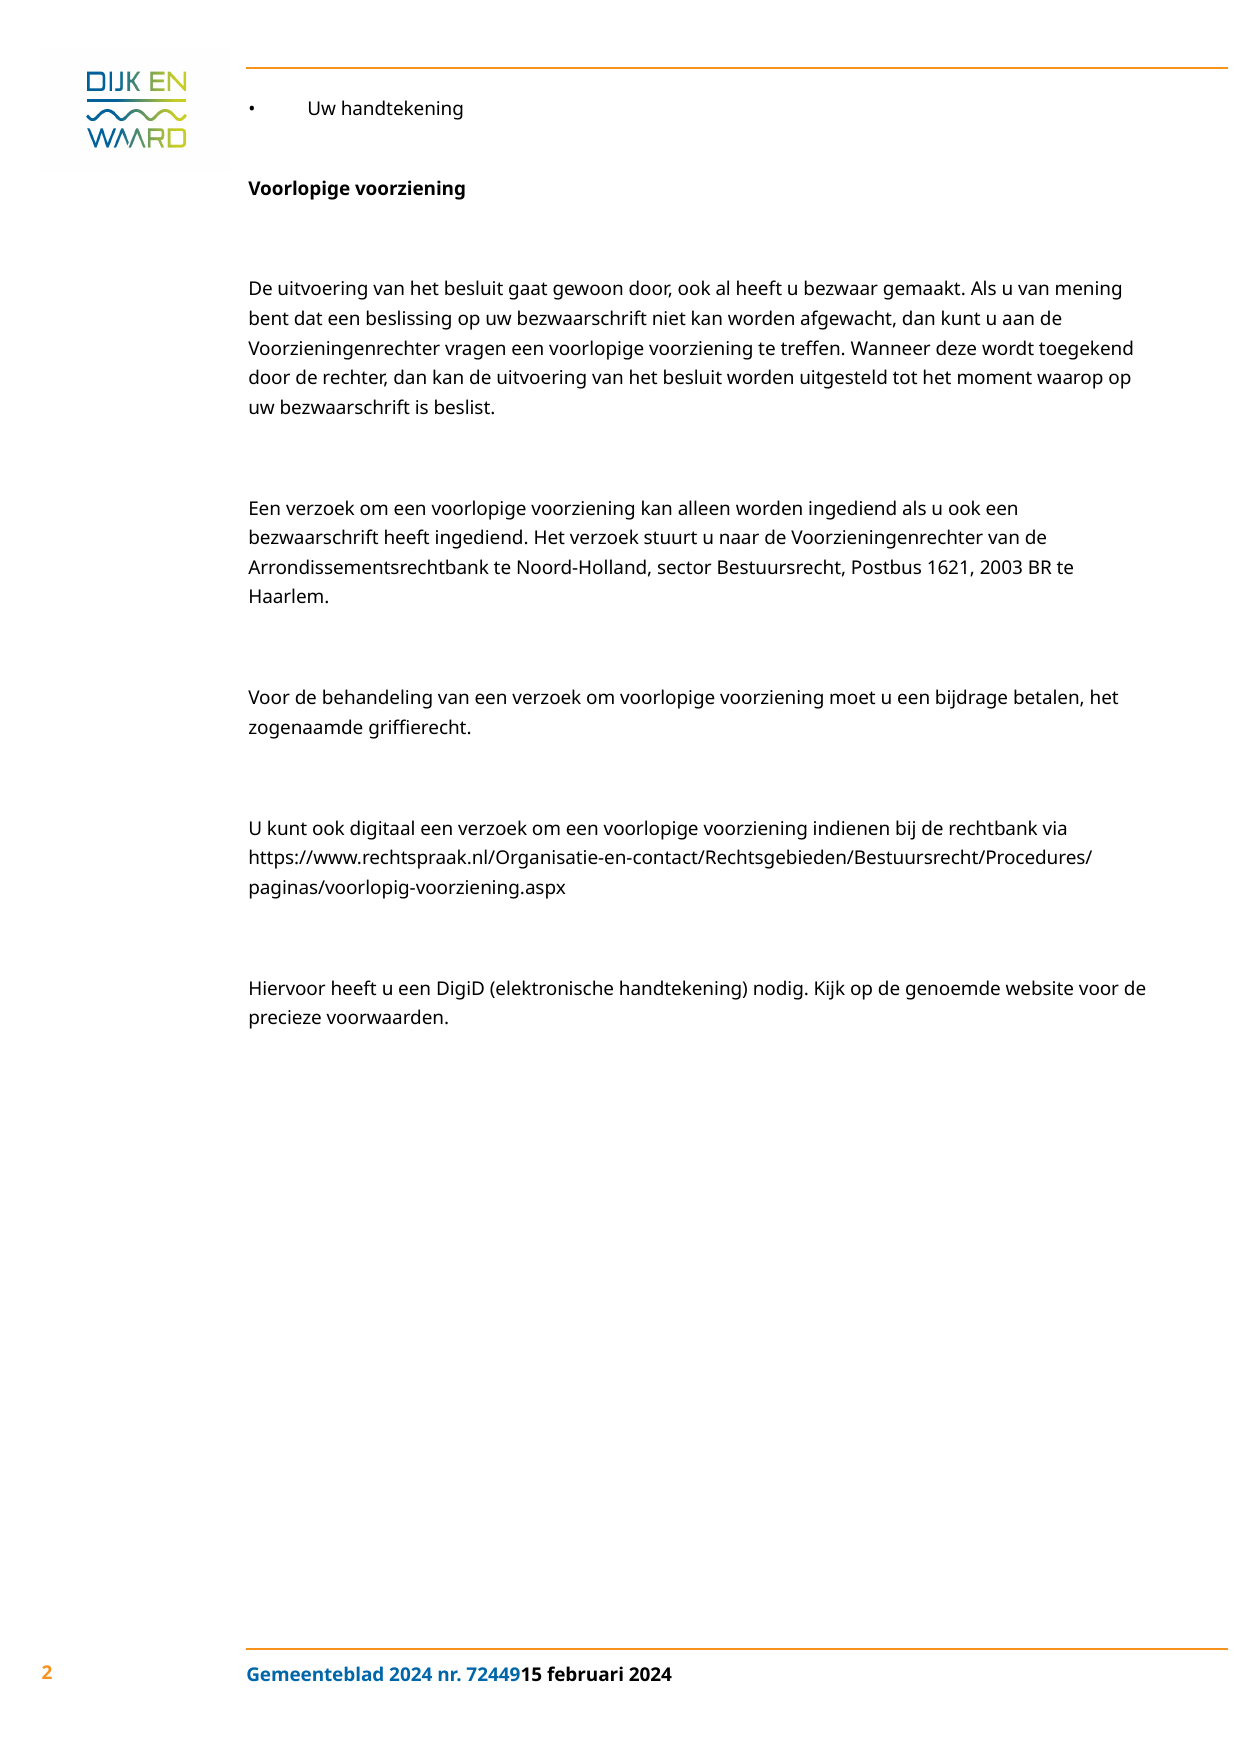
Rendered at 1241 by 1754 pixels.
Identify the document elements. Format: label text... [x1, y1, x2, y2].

text Een verzoek om een voorlopige voorziening kan alleen worden ingediend als u ook een bezwaarschrift heeft ingediend. Het verzoek stuurt u naar de Voorzieningenrechter van de Arrondissementsrechtbank te Noord-Holland, sector Bestuursrecht, Postbus 1621, 2003 BR te Haarlem. [248, 495, 1152, 609]
text Voor de behandeling van een verzoek om voorlopige voorziening moet u een bijdrage betalen, het zogenaamde griffierecht. [248, 684, 1152, 740]
text Voorlopige voorziening [248, 175, 1152, 201]
text U kunt ook digitaal een verzoek om een voorlopige voorziening indienen bij de rechtbank via https://www.rechtspraak.nl/Organisatie-en-contact/Rechtsgebieden/Bestuursrecht/Procedures/paginas/voorlopig-voorziening.aspx [248, 815, 1152, 900]
picture [41, 47, 231, 172]
text Hiervoor heeft u een DigiD (elektronische handtekening) nodig. Kijk op de genoemde website voor de precieze voorwaarden. [248, 975, 1152, 1030]
list Uw handtekening [248, 95, 1152, 121]
text De uitvoering van het besluit gaat gewoon door, ook al heeft u bezwaar gemaakt. Als u van mening bent dat een beslissing op uw bezwaarschrift niet kan worden afgewacht, dan kunt u aan de Voorzieningenrechter vragen een voorlopige voorziening te treffen. Wanneer deze wordt toegekend door de rechter, dan kan de uitvoering van het besluit worden uitgesteld tot het moment waarop op uw bezwaarschrift is beslist. [248, 276, 1152, 420]
